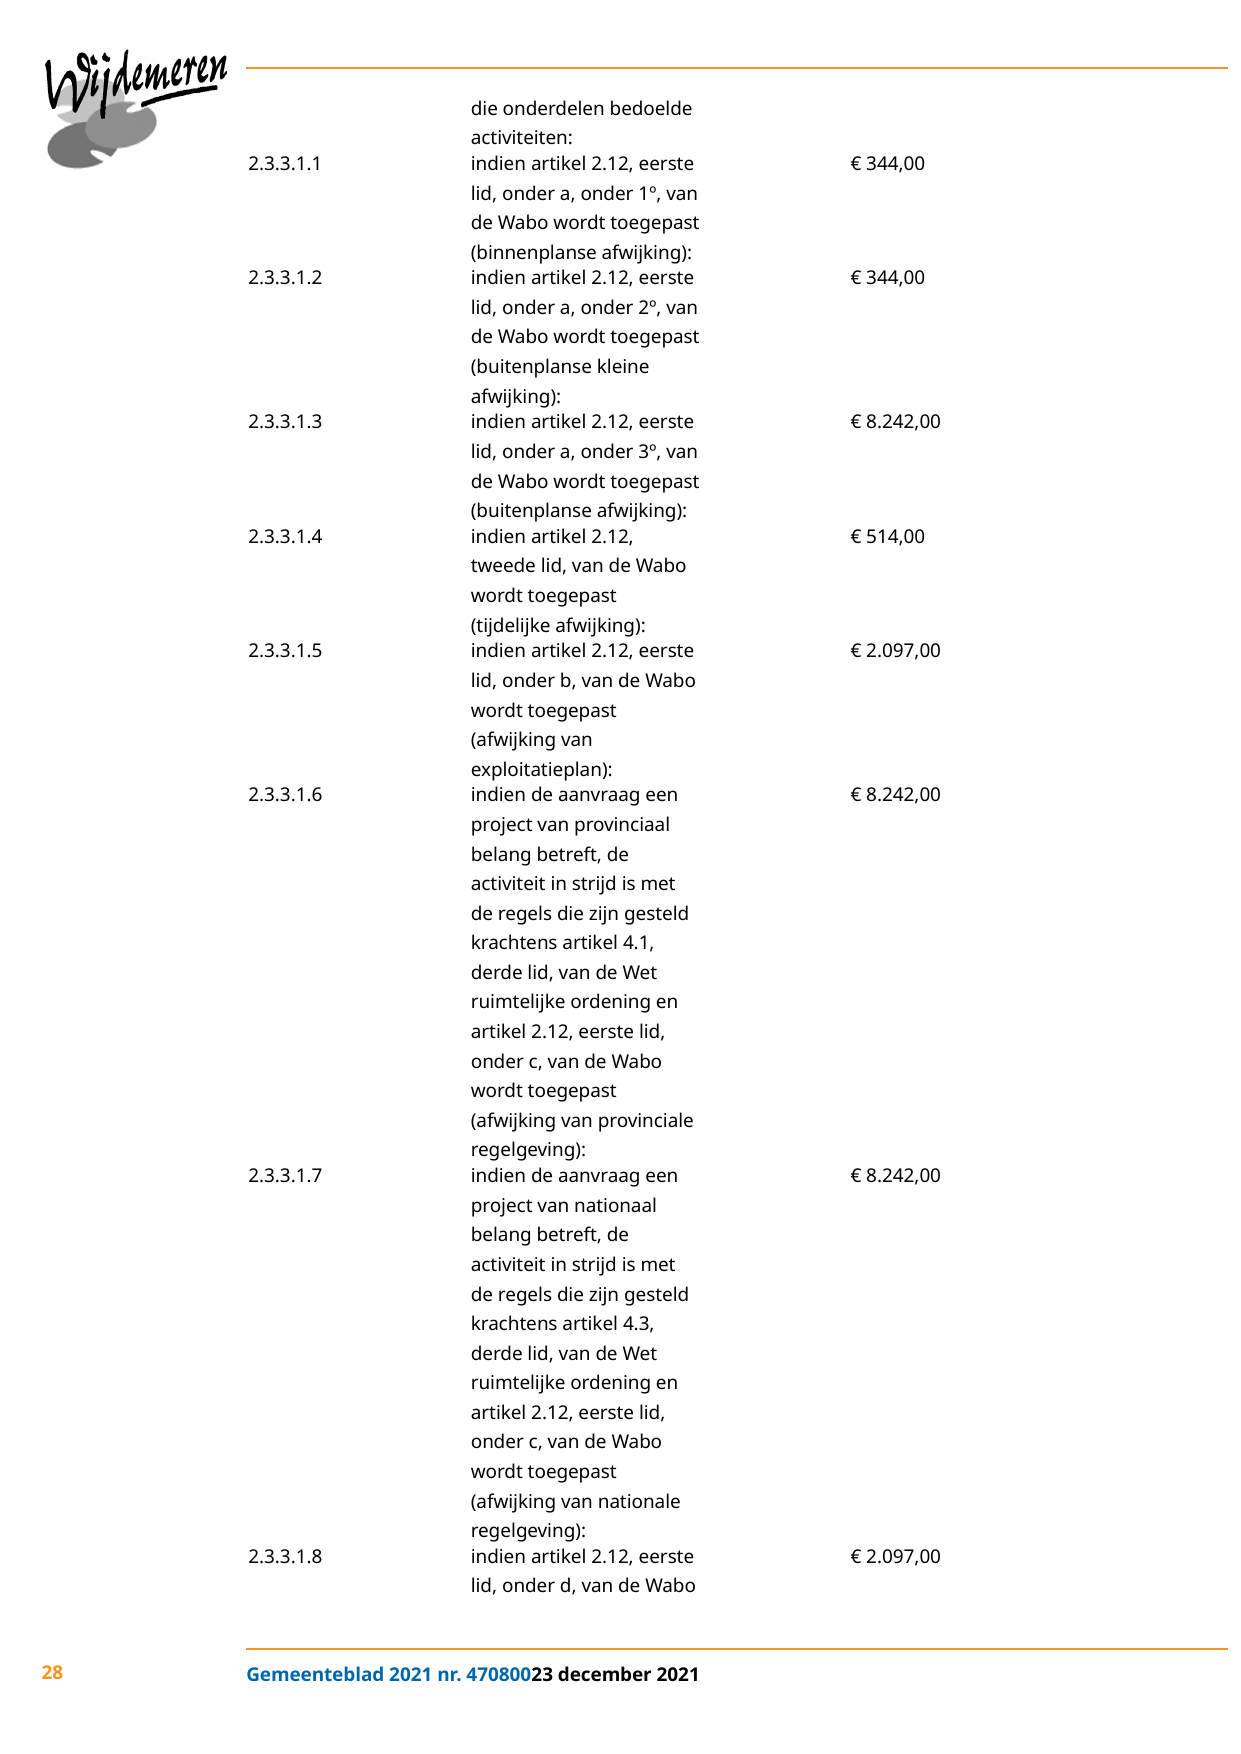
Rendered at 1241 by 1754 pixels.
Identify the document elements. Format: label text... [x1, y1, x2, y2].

table_cell indien artikel 2.12, tweede lid, van de Wabo wordt toegepast (tijdelijke afwijking): [471, 523, 700, 638]
table_cell [1001, 1543, 1152, 1598]
table_cell [248, 95, 471, 150]
table_cell 2.3.3.1.8 [248, 1543, 471, 1598]
table_cell [1001, 523, 1152, 638]
table_cell [1001, 782, 1152, 1162]
table_cell € 2.097,00 [850, 1543, 1001, 1598]
table_cell indien de aanvraag een project van provinciaal belang betreft, de activiteit in strijd is met de regels die zijn gesteld krachtens artikel 4.1, derde lid, van de Wet ruimtelijke ordening en artikel 2.12, eerste lid, onder c, van de Wabo wordt toegepast (afwijking van provinciale regelgeving): [471, 782, 700, 1162]
table_cell [700, 150, 850, 264]
table_cell [700, 265, 850, 409]
table_cell [700, 95, 850, 150]
table_cell 2.3.3.1.6 [248, 782, 471, 1162]
table_cell [700, 523, 850, 638]
table_cell [700, 1163, 850, 1543]
table_cell [700, 782, 850, 1162]
table_cell [850, 95, 1001, 150]
table_cell indien de aanvraag een project van nationaal belang betreft, de activiteit in strijd is met de regels die zijn gesteld krachtens artikel 4.3, derde lid, van de Wet ruimtelijke ordening en artikel 2.12, eerste lid, onder c, van de Wabo wordt toegepast (afwijking van nationale regelgeving): [471, 1163, 700, 1543]
table_cell € 344,00 [850, 150, 1001, 264]
table_cell indien artikel 2.12, eerste lid, onder a, onder 3º, van de Wabo wordt toegepast (buitenplanse afwijking): [471, 409, 700, 523]
table_cell € 8.242,00 [850, 409, 1001, 523]
table_cell [700, 409, 850, 523]
table_cell 2.3.3.1.4 [248, 523, 471, 638]
table_cell indien artikel 2.12, eerste lid, onder a, onder 2º, van de Wabo wordt toegepast (buitenplanse kleine afwijking): [471, 265, 700, 409]
table_cell [1001, 1163, 1152, 1543]
table_cell [700, 638, 850, 782]
picture [41, 47, 231, 172]
table_cell [1001, 638, 1152, 782]
table_cell indien artikel 2.12, eerste lid, onder b, van de Wabo wordt toegepast (afwijking van exploitatieplan): [471, 638, 700, 782]
table_cell die onderdelen bedoelde activiteiten: [471, 95, 700, 150]
table_cell indien artikel 2.12, eerste lid, onder d, van de Wabo [471, 1543, 700, 1598]
table_cell € 8.242,00 [850, 782, 1001, 1162]
table_cell 2.3.3.1.1 [248, 150, 471, 264]
table_cell € 344,00 [850, 265, 1001, 409]
table_cell [700, 1543, 850, 1598]
table_cell indien artikel 2.12, eerste lid, onder a, onder 1º, van de Wabo wordt toegepast (binnenplanse afwijking): [471, 150, 700, 264]
table_cell 2.3.3.1.7 [248, 1163, 471, 1543]
table_cell 2.3.3.1.2 [248, 265, 471, 409]
table_cell 2.3.3.1.3 [248, 409, 471, 523]
table_cell [1001, 95, 1152, 150]
table_cell [1001, 409, 1152, 523]
table_cell 2.3.3.1.5 [248, 638, 471, 782]
table_cell € 514,00 [850, 523, 1001, 638]
table_cell [1001, 150, 1152, 264]
table_cell [1001, 265, 1152, 409]
table_cell € 8.242,00 [850, 1163, 1001, 1543]
table_cell € 2.097,00 [850, 638, 1001, 782]
